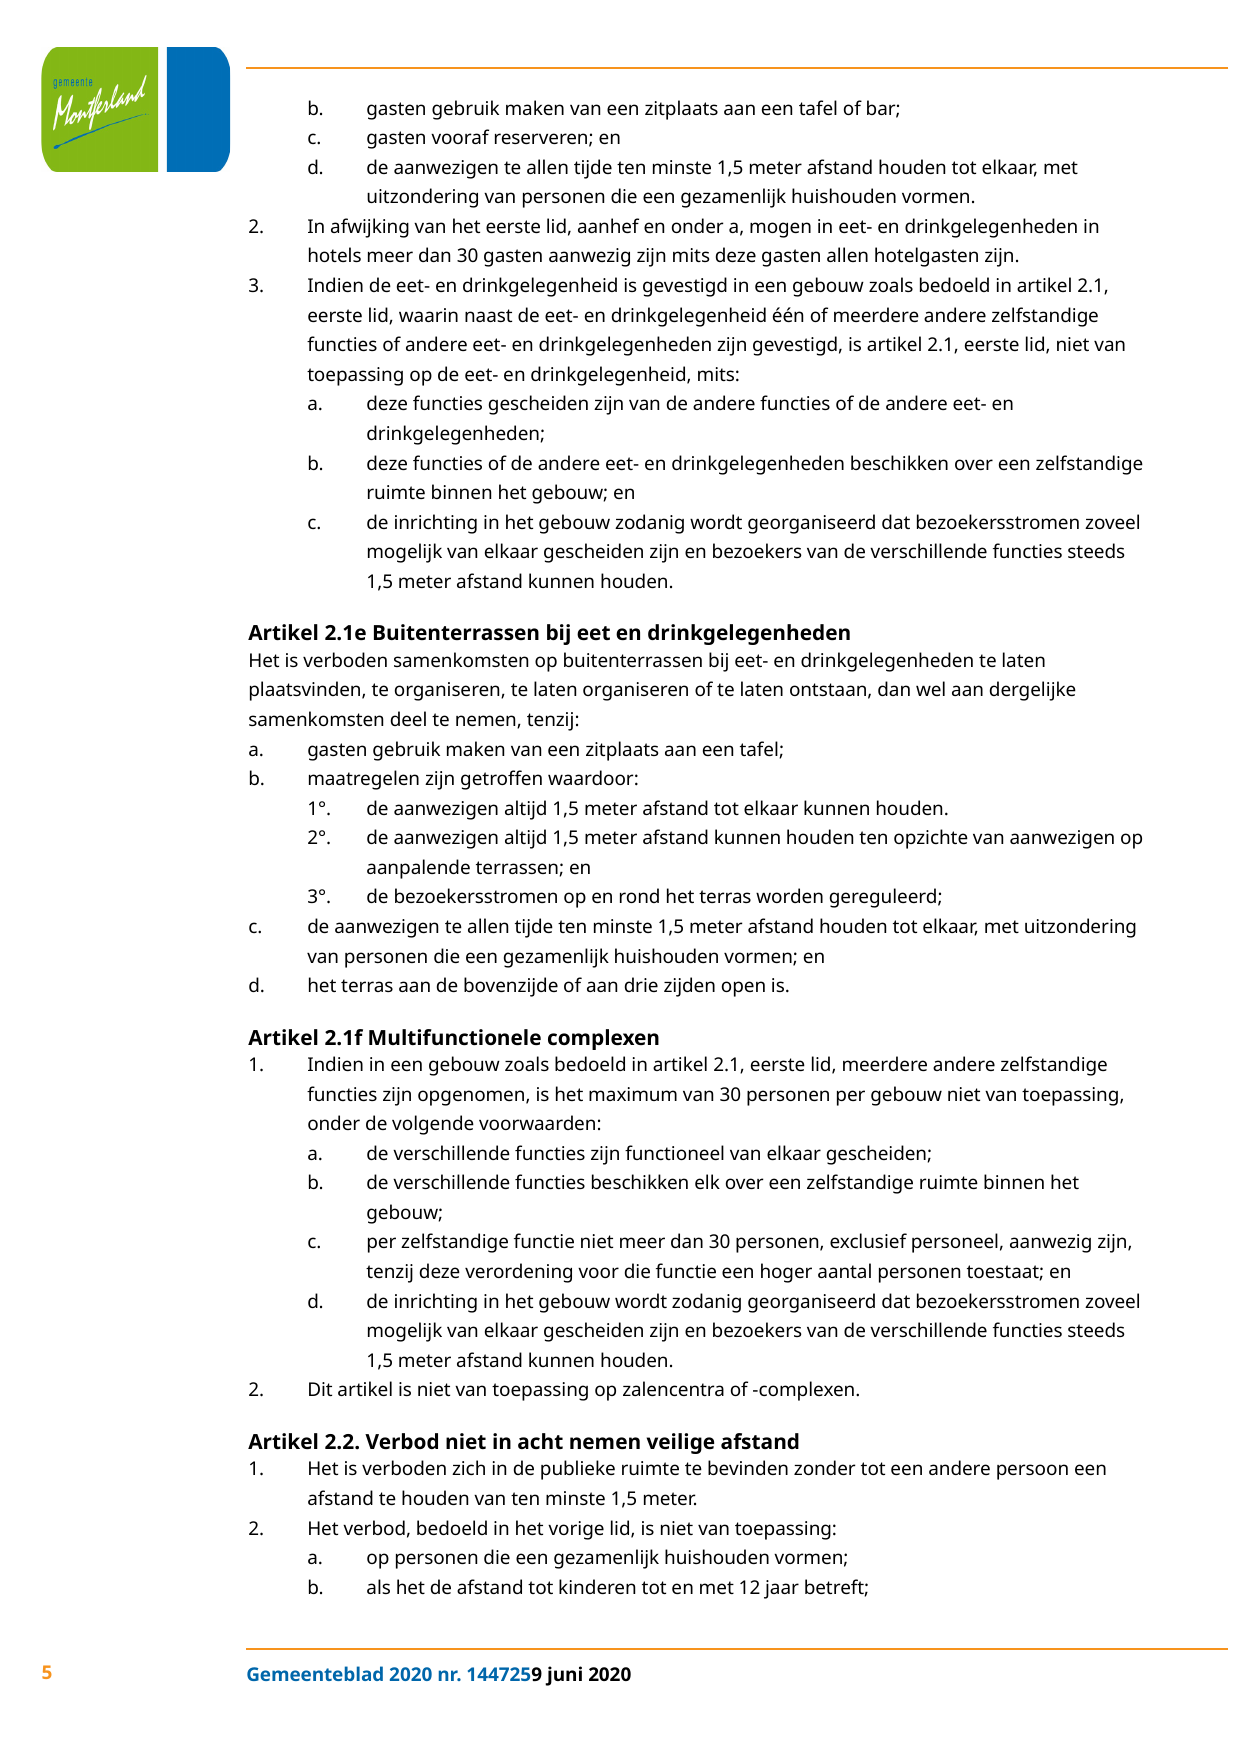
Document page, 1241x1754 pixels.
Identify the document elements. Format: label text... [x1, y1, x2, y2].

list de aanwezigen altijd 1,5 meter afstand tot elkaar kunnen houden. [307, 795, 1152, 821]
list de verschillende functies beschikken elk over een zelfstandige ruimte binnen het gebouw; [307, 1169, 1152, 1225]
list Het is verboden zich in de publieke ruimte te bevinden zonder tot een andere persoon een afstand te houden van ten minste 1,5 meter. [248, 1456, 1152, 1511]
list gasten vooraf reserveren; en [307, 124, 1152, 150]
list de inrichting in het gebouw zodanig wordt georganiseerd dat bezoekersstromen zoveel mogelijk van elkaar gescheiden zijn en bezoekers van de verschillende functies steeds 1,5 meter afstand kunnen houden. [307, 509, 1152, 594]
text Artikel 2.1e Buitenterrassen bij eet en drinkgelegenheden [248, 618, 1152, 647]
list gasten gebruik maken van een zitplaats aan een tafel; [248, 736, 1152, 761]
list de aanwezigen te allen tijde ten minste 1,5 meter afstand houden tot elkaar, met uitzondering van personen die een gezamenlijk huishouden vormen; en [248, 913, 1152, 968]
list de aanwezigen te allen tijde ten minste 1,5 meter afstand houden tot elkaar, met uitzondering van personen die een gezamenlijk huishouden vormen. [307, 154, 1152, 209]
text Artikel 2.1f Multifunctionele complexen [248, 1023, 1152, 1051]
list de verschillende functies zijn functioneel van elkaar gescheiden; [307, 1140, 1152, 1166]
text Het is verboden samenkomsten op buitenterrassen bij eet- en drinkgelegenheden te laten plaatsvinden, te organiseren, te laten organiseren of te laten ontstaan, dan wel aan dergelijke samenkomsten deel te nemen, tenzij: [248, 647, 1152, 732]
list als het de afstand tot kinderen tot en met 12 jaar betreft; [307, 1574, 1152, 1599]
list deze functies gescheiden zijn van de andere functies of de andere eet- en drinkgelegenheden; [307, 391, 1152, 446]
list gasten gebruik maken van een zitplaats aan een tafel of bar; [307, 95, 1152, 121]
list maatregelen zijn getroffen waardoor: [248, 765, 1152, 791]
list de aanwezigen altijd 1,5 meter afstand kunnen houden ten opzichte van aanwezigen op aanpalende terrassen; en [307, 824, 1152, 880]
list Dit artikel is niet van toepassing op zalencentra of -complexen. [248, 1377, 1152, 1402]
list In afwijking van het eerste lid, aanhef en onder a, mogen in eet- en drinkgelegenheden in hotels meer dan 30 gasten aanwezig zijn mits deze gasten allen hotelgasten zijn. [248, 213, 1152, 268]
list deze functies of de andere eet- en drinkgelegenheden beschikken over een zelfstandige ruimte binnen het gebouw; en [307, 450, 1152, 505]
list Het verbod, bedoeld in het vorige lid, is niet van toepassing: [248, 1515, 1152, 1540]
list Indien in een gebouw zoals bedoeld in artikel 2.1, eerste lid, meerdere andere zelfstandige functies zijn opgenomen, is het maximum van 30 personen per gebouw niet van toepassing, onder de volgende voorwaarden: [248, 1051, 1152, 1136]
list het terras aan de bovenzijde of aan drie zijden open is. [248, 972, 1152, 998]
list de inrichting in het gebouw wordt zodanig georganiseerd dat bezoekersstromen zoveel mogelijk van elkaar gescheiden zijn en bezoekers van de verschillende functies steeds 1,5 meter afstand kunnen houden. [307, 1288, 1152, 1373]
list de bezoekersstromen op en rond het terras worden gereguleerd; [307, 884, 1152, 909]
list op personen die een gezamenlijk huishouden vormen; [307, 1544, 1152, 1570]
list Indien de eet- en drinkgelegenheid is gevestigd in een gebouw zoals bedoeld in artikel 2.1, eerste lid, waarin naast de eet- en drinkgelegenheid één of meerdere andere zelfstandige functies of andere eet- en drinkgelegenheden zijn gevestigd, is artikel 2.1, eerste lid, niet van toepassing op de eet- en drinkgelegenheid, mits: [248, 272, 1152, 387]
list per zelfstandige functie niet meer dan 30 personen, exclusief personeel, aanwezig zijn, tenzij deze verordening voor die functie een hoger aantal personen toestaat; en [307, 1229, 1152, 1284]
text Artikel 2.2. Verbod niet in acht nemen veilige afstand [248, 1427, 1152, 1456]
picture [41, 47, 231, 172]
